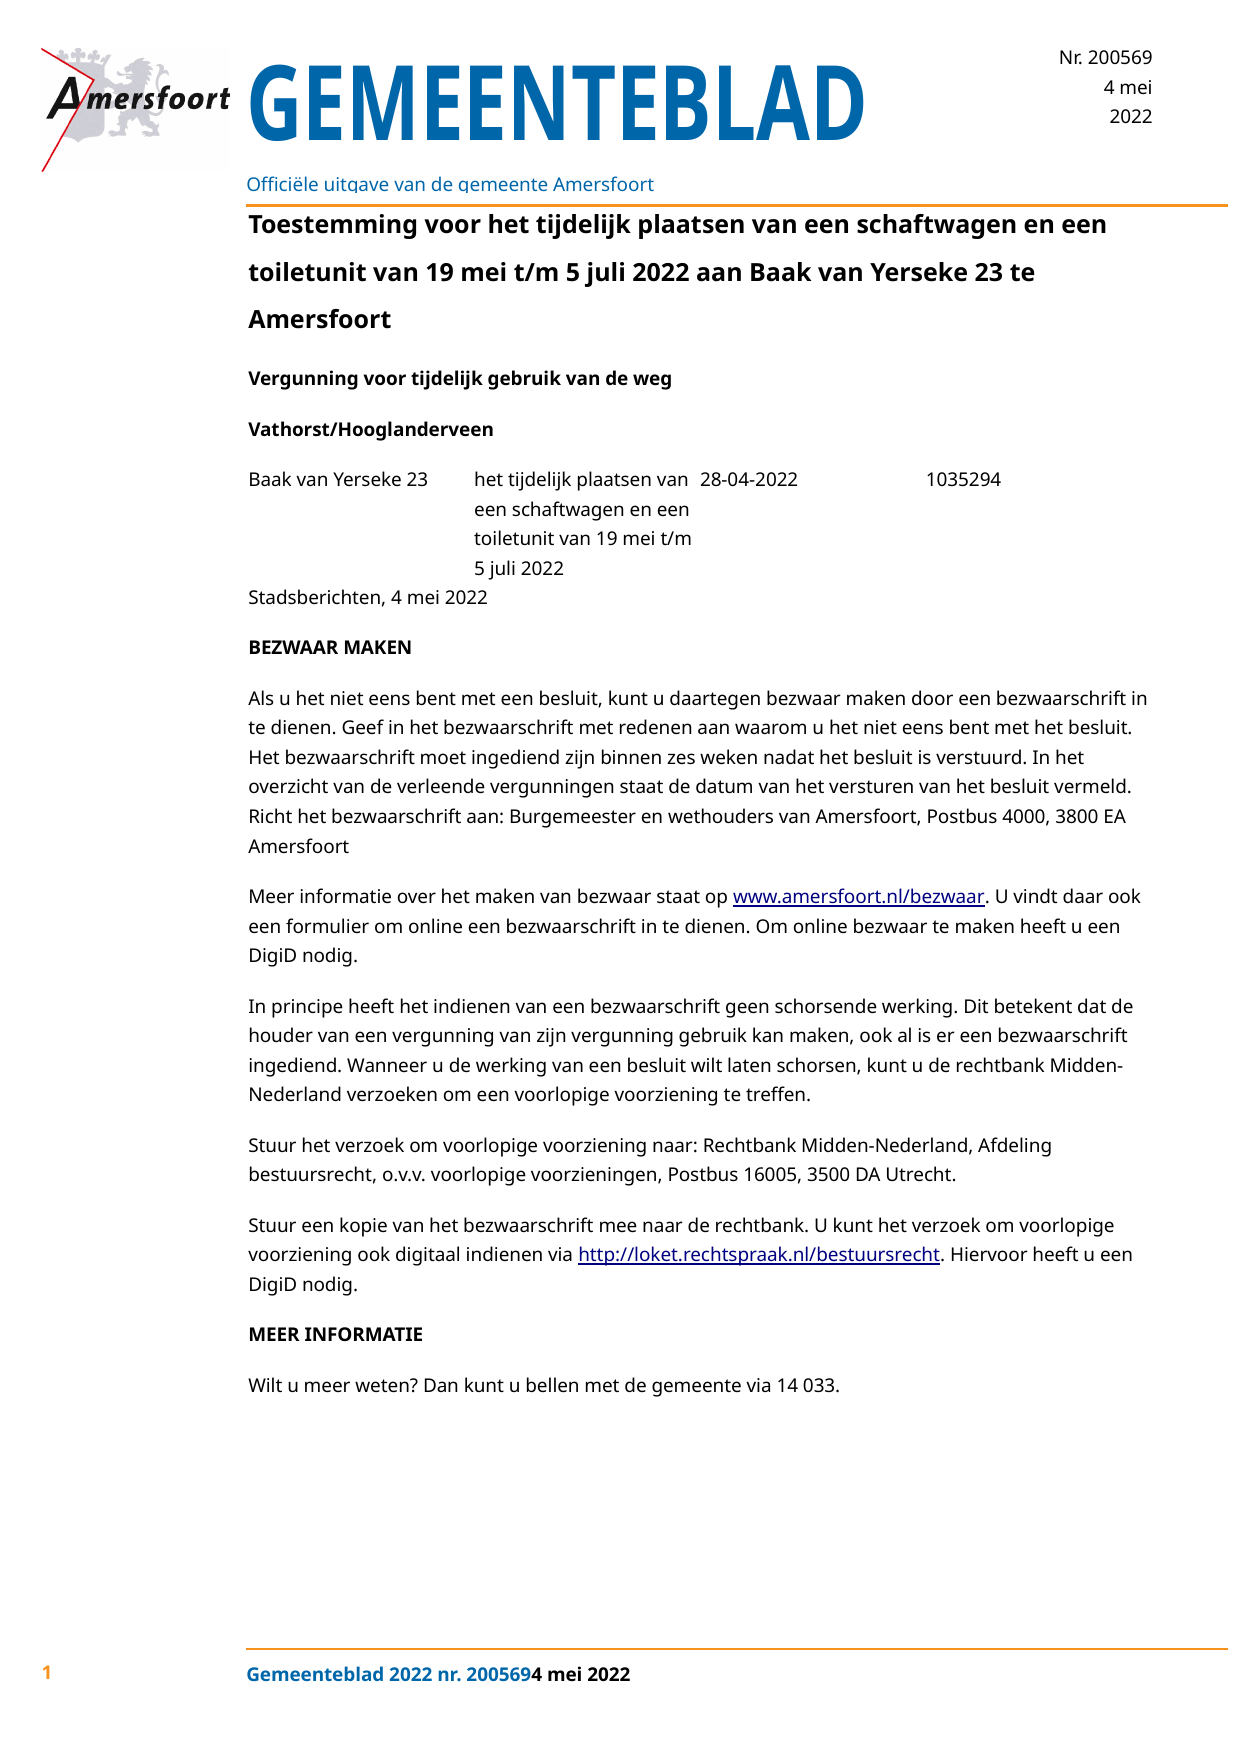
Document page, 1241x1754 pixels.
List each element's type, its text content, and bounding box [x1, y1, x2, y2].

text Toestemming voor het tijdelijk plaatsen van een schaftwagen en een toiletunit van 19 mei t/m 5 juli 2022 aan Baak van Yerseke 23 te Amersfoort [248, 207, 1152, 336]
table_header 28-04-2022 [700, 466, 926, 581]
table_header Baak van Yerseke 23 [248, 466, 474, 581]
text BEZWAAR MAKEN [248, 634, 1152, 660]
table_header 1035294 [926, 466, 1152, 581]
picture [41, 47, 231, 172]
text Meer informatie over het maken van bezwaar staat op www.amersfoort.nl/bezwaar. U vindt daar ook een formulier om online een bezwaarschrift in te dienen. Om online bezwaar te maken heeft u een DigiD nodig. [248, 883, 1152, 968]
text Als u het niet eens bent met een besluit, kunt u daartegen bezwaar maken door een bezwaarschrift in te dienen. Geef in het bezwaarschrift met redenen aan waarom u het niet eens bent met het besluit. Het bezwaarschrift moet ingediend zijn binnen zes weken nadat het besluit is verstuurd. In het overzicht van de verleende vergunningen staat de datum van het versturen van het besluit vermeld. Richt het bezwaarschrift aan: Burgemeester en wethouders van Amersfoort, Postbus 4000, 3800 EA Amersfoort [248, 685, 1152, 859]
text Wilt u meer weten? Dan kunt u bellen met de gemeente via 14 033. [248, 1372, 1152, 1398]
text Stuur een kopie van het bezwaarschrift mee naar de rechtbank. U kunt het verzoek om voorlopige voorziening ook digitaal indienen via http://loket.rechtspraak.nl/bestuursrecht. Hiervoor heeft u een DigiD nodig. [248, 1212, 1152, 1297]
table_header het tijdelijk plaatsen van een schaftwagen en een toiletunit van 19 mei t/m 5 juli 2022 [474, 466, 700, 581]
text MEER INFORMATIE [248, 1322, 1152, 1347]
text Vergunning voor tijdelijk gebruik van de weg [248, 366, 1152, 391]
text In principe heeft het indienen van een bezwaarschrift geen schorsende werking. Dit betekent dat de houder van een vergunning van zijn vergunning gebruik kan maken, ook al is er een bezwaarschrift ingediend. Wanneer u de werking van een besluit wilt laten schorsen, kunt u de rechtbank Midden-Nederland verzoeken om een voorlopige voorziening te treffen. [248, 993, 1152, 1107]
text Stuur het verzoek om voorlopige voorziening naar: Rechtbank Midden-Nederland, Afdeling bestuursrecht, o.v.v. voorlopige voorzieningen, Postbus 16005, 3500 DA Utrecht. [248, 1132, 1152, 1187]
text Vathorst/Hooglanderveen [248, 416, 1152, 442]
text Stadsberichten, 4 mei 2022 [248, 584, 1152, 610]
